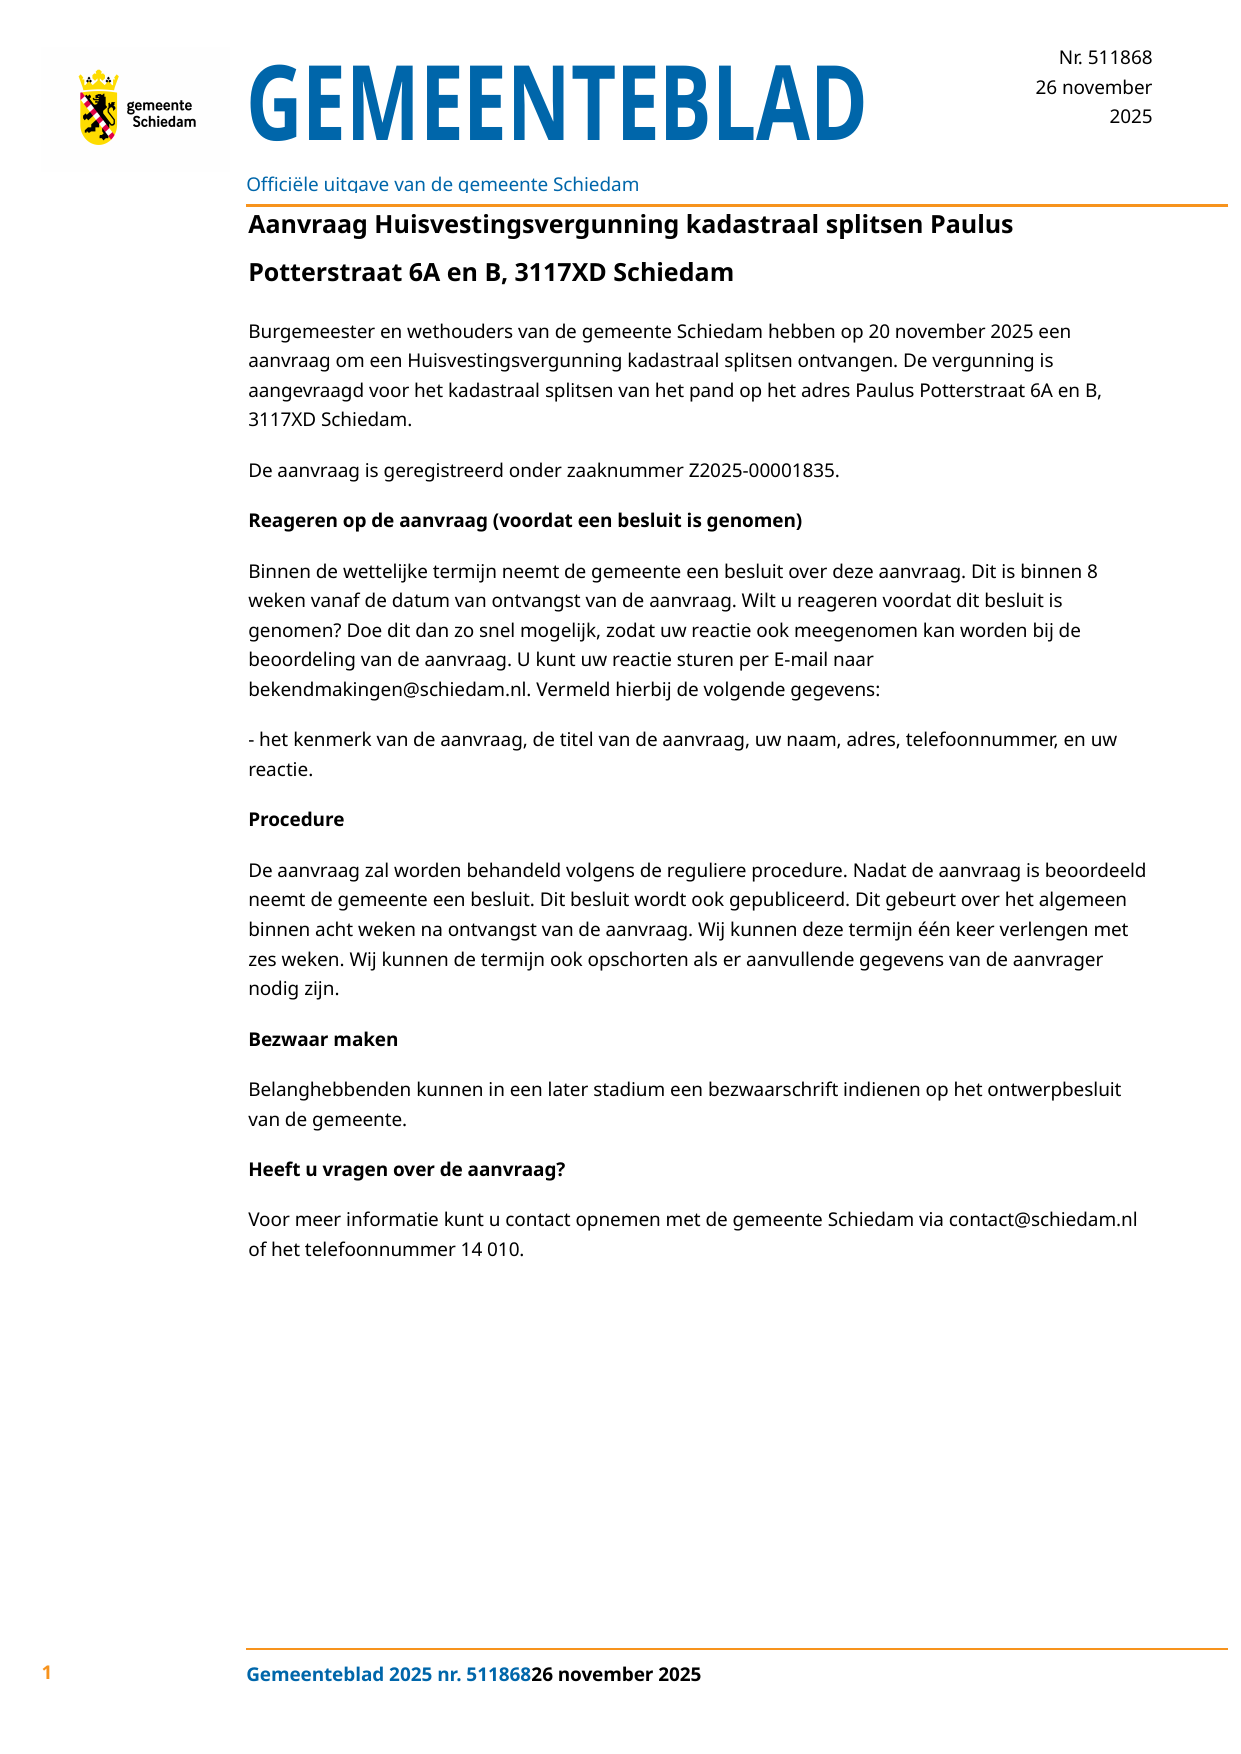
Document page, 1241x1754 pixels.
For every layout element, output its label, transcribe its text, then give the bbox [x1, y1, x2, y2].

text De aanvraag is geregistreerd onder zaaknummer Z2025-00001835. [248, 457, 1152, 483]
text Belanghebbenden kunnen in een later stadium een bezwaarschrift indienen op het ontwerpbesluit van de gemeente. [248, 1076, 1152, 1132]
text Reageren op de aanvraag (voordat een besluit is genomen) [248, 507, 1152, 533]
text Bezwaar maken [248, 1026, 1152, 1052]
text De aanvraag zal worden behandeld volgens de reguliere procedure. Nadat de aanvraag is beoordeeld neemt de gemeente een besluit. Dit besluit wordt ook gepubliceerd. Dit gebeurt over het algemeen binnen acht weken na ontvangst van de aanvraag. Wij kunnen deze termijn één keer verlengen met zes weken. Wij kunnen de termijn ook opschorten als er aanvullende gegevens van de aanvrager nodig zijn. [248, 857, 1152, 1001]
text - het kenmerk van de aanvraag, de titel van de aanvraag, uw naam, adres, telefoonnummer, en uw reactie. [248, 727, 1152, 782]
text Aanvraag Huisvestingsvergunning kadastraal splitsen Paulus Potterstraat 6A en B, 3117XD Schiedam [248, 207, 1152, 288]
text Burgemeester en wethouders van de gemeente Schiedam hebben op 20 november 2025 een aanvraag om een Huisvestingsvergunning kadastraal splitsen ontvangen. De vergunning is aangevraagd voor het kadastraal splitsen van het pand op het adres Paulus Potterstraat 6A en B, 3117XD Schiedam. [248, 318, 1152, 432]
text Procedure [248, 807, 1152, 832]
text Binnen de wettelijke termijn neemt de gemeente een besluit over deze aanvraag. Dit is binnen 8 weken vanaf de datum van ontvangst van de aanvraag. Wilt u reageren voordat dit besluit is genomen? Doe dit dan zo snel mogelijk, zodat uw reactie ook meegenomen kan worden bij de beoordeling van de aanvraag. U kunt uw reactie sturen per E-mail naar bekendmakingen@schiedam.nl. Vermeld hierbij de volgende gegevens: [248, 558, 1152, 702]
picture [41, 47, 231, 172]
text Heeft u vragen over de aanvraag? [248, 1156, 1152, 1182]
text Voor meer informatie kunt u contact opnemen met de gemeente Schiedam via contact@schiedam.nl of het telefoonnummer 14 010. [248, 1207, 1152, 1262]
